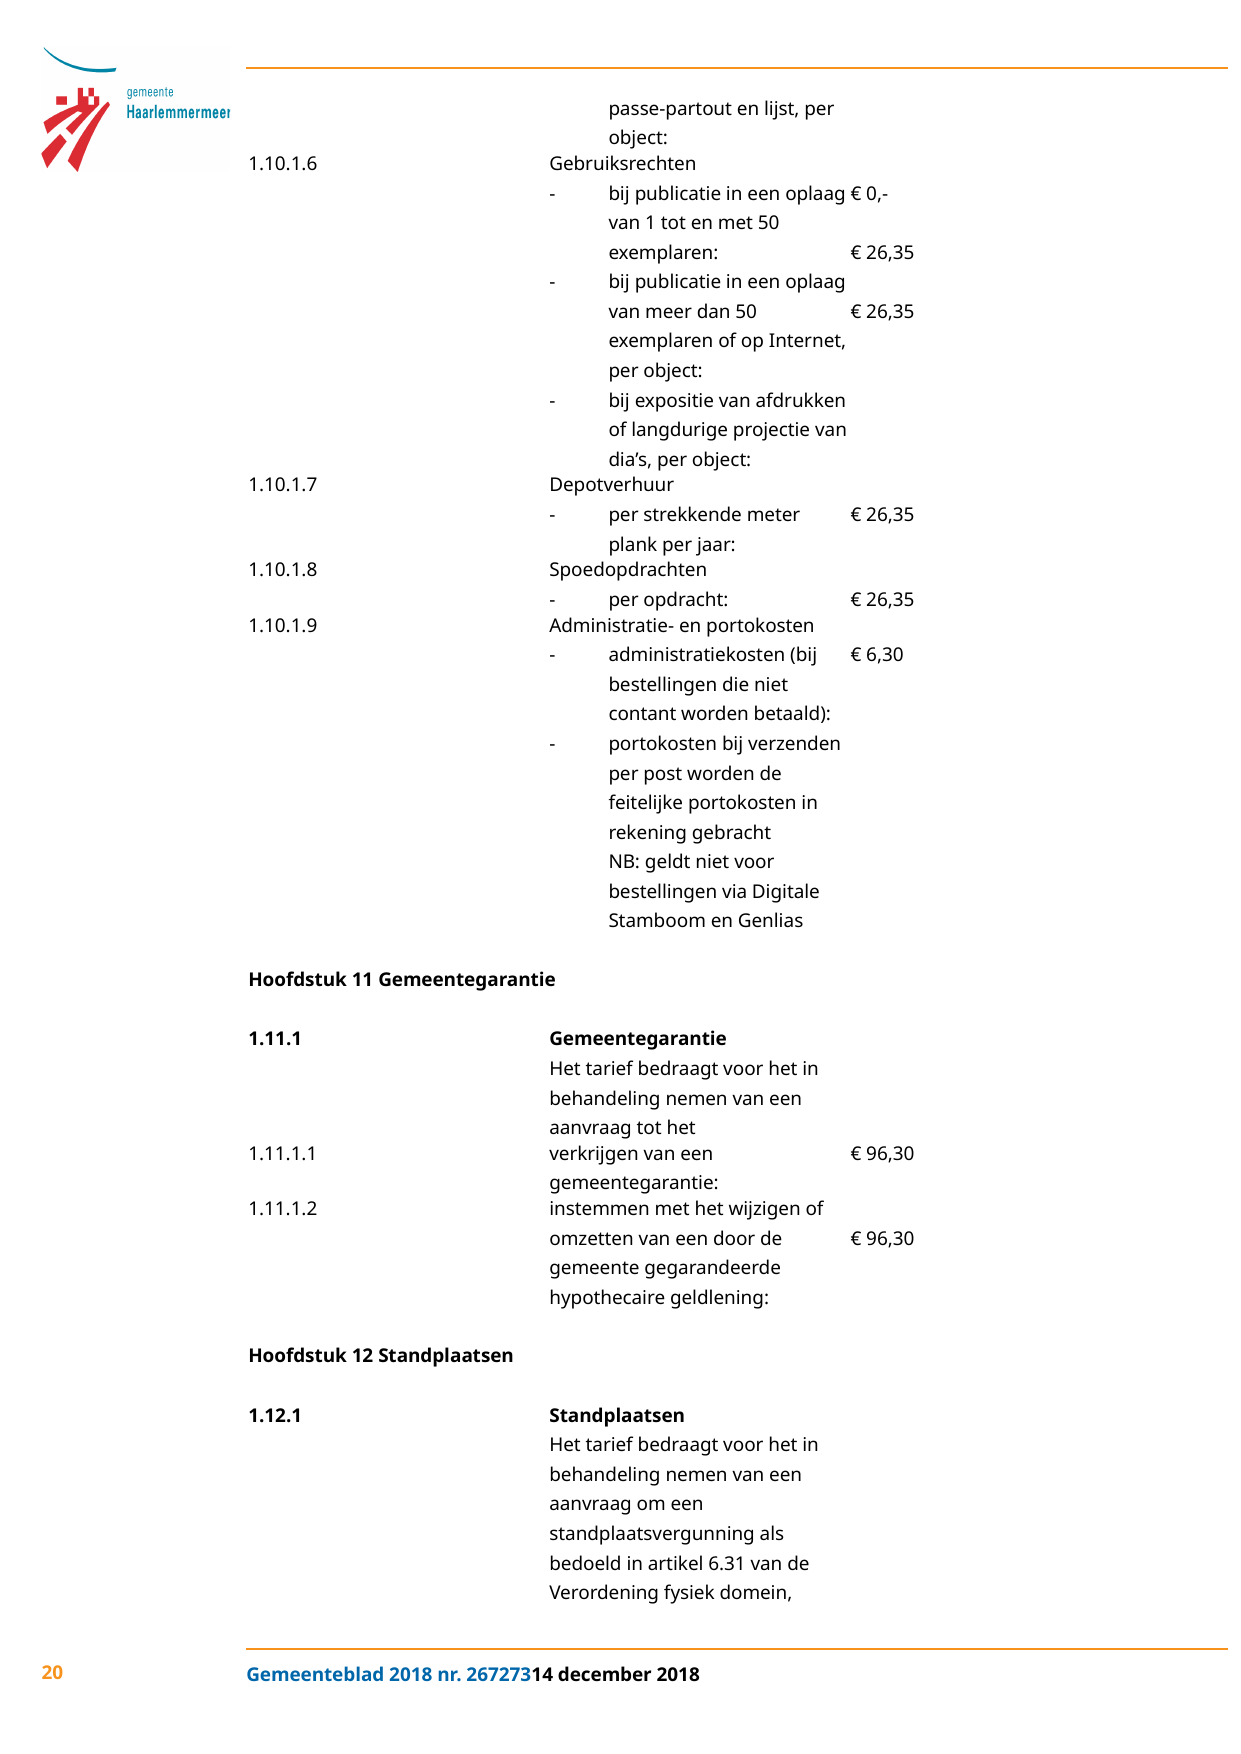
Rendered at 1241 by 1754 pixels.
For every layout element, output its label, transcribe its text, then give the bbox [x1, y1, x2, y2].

table_header Standplaatsen Het tarief bedraagt voor het in behandeling nemen van een aanvraag om een standplaatsvergunning als bedoeld in artikel 6.31 van de Verordening fysiek domein, [549, 1402, 850, 1605]
table_cell Administratie- en portokosten administratiekosten (bij bestellingen die niet contant worden betaald): portokosten bij verzenden per post worden de feitelijke portokosten in rekening gebracht NB: geldt niet voor bestellingen via Digitale Stamboom en Genlias [549, 612, 850, 933]
table_cell verkrijgen van een gemeentegarantie: [549, 1140, 850, 1195]
text Hoofdstuk 12 Standplaatsen [248, 1343, 1152, 1368]
table_cell 1.11.1.2 [248, 1195, 549, 1310]
picture [41, 47, 231, 172]
table_cell 1.10.1.8 [248, 557, 549, 612]
table_header 1.12.1 [248, 1402, 549, 1605]
table_cell € 26,35 [850, 472, 1152, 557]
table_cell [248, 95, 549, 150]
table_cell € 96,30 [850, 1140, 1152, 1195]
table_cell € 6,30 [850, 612, 1152, 933]
table_cell 1.11.1.1 [248, 1140, 549, 1195]
table_cell € 26,35 [850, 557, 1152, 612]
table_header Gemeentegarantie Het tarief bedraagt voor het in behandeling nemen van een aanvraag tot het [549, 1026, 850, 1140]
table_cell [850, 95, 1152, 150]
table_cell instemmen met het wijzigen of omzetten van een door de gemeente gegarandeerde hypothecaire geldlening: [549, 1195, 850, 1310]
text Hoofdstuk 11 Gemeentegarantie [248, 966, 1152, 992]
table_header [850, 1026, 1152, 1140]
table_header 1.11.1 [248, 1026, 549, 1140]
table_header [850, 1402, 1152, 1605]
table_cell Gebruiksrechten bij publicatie in een oplaag van 1 tot en met 50 exemplaren: bij publicatie in een oplaag van meer dan 50 exemplaren of op Internet, per object: bij expositie van afdrukken of langdurige projectie van dia’s, per object: [549, 150, 850, 472]
table_cell € 96,30 [850, 1195, 1152, 1310]
table_cell Spoedopdrachten per opdracht: [549, 557, 850, 612]
table_cell € 0,- € 26,35 € 26,35 [850, 150, 1152, 472]
table_cell 1.10.1.9 [248, 612, 549, 933]
table_cell passe-partout en lijst, per object: [549, 95, 850, 150]
table_cell Depotverhuur per strekkende meter plank per jaar: [549, 472, 850, 557]
table_cell 1.10.1.7 [248, 472, 549, 557]
table_cell 1.10.1.6 [248, 150, 549, 472]
